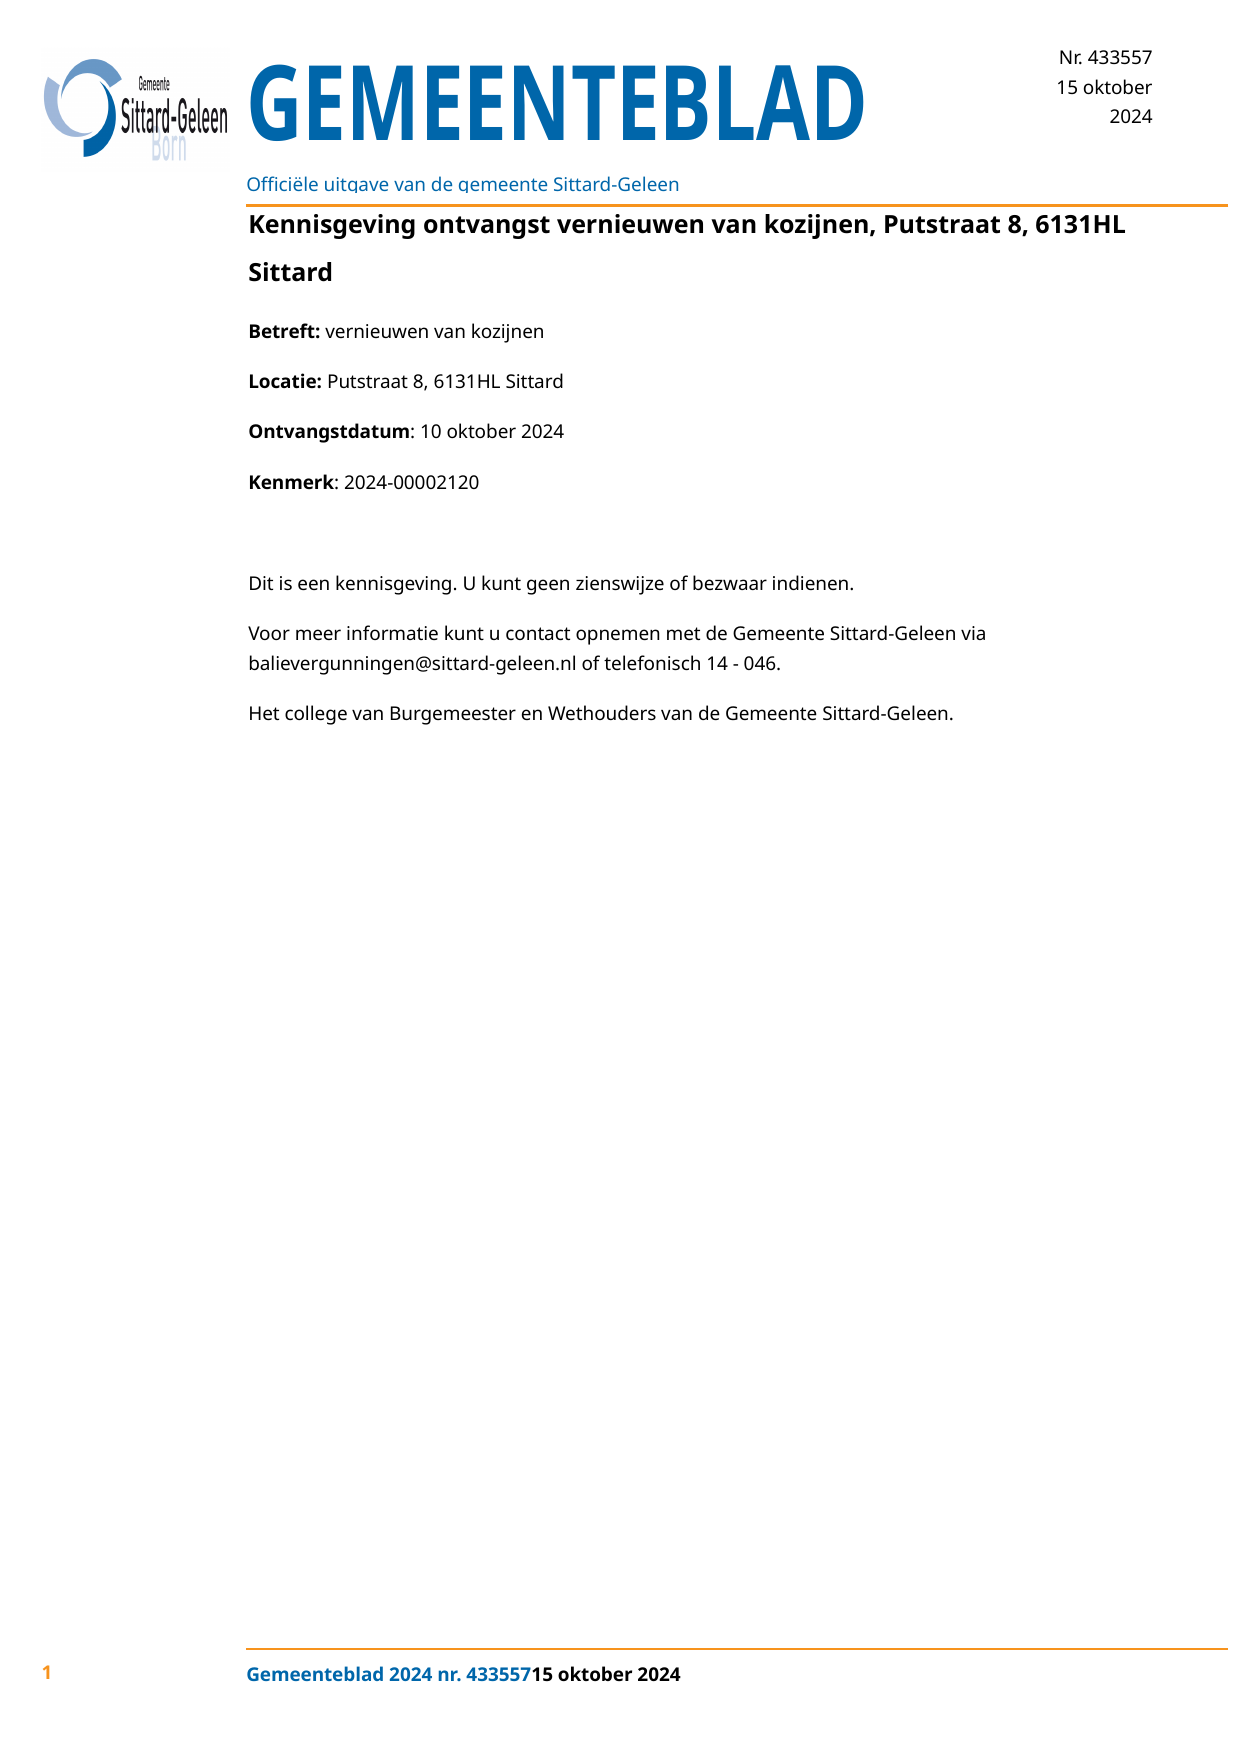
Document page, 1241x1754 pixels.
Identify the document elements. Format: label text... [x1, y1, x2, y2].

text Kenmerk: 2024-00002120 [248, 469, 1152, 495]
text Ontvangstdatum: 10 oktober 2024 [248, 419, 1152, 444]
text Het college van Burgemeester en Wethouders van de Gemeente Sittard-Geleen. [248, 700, 1152, 726]
picture [41, 47, 231, 172]
text Locatie: Putstraat 8, 6131HL Sittard [248, 368, 1152, 394]
text Voor meer informatie kunt u contact opnemen met de Gemeente Sittard-Geleen via balievergunningen@sittard-geleen.nl of telefonisch 14 - 046. [248, 620, 1152, 676]
text Dit is een kennisgeving. U kunt geen zienswijze of bezwaar indienen. [248, 570, 1152, 596]
text Betreft: vernieuwen van kozijnen [248, 318, 1152, 344]
text Kennisgeving ontvangst vernieuwen van kozijnen, Putstraat 8, 6131HL Sittard [248, 207, 1152, 288]
